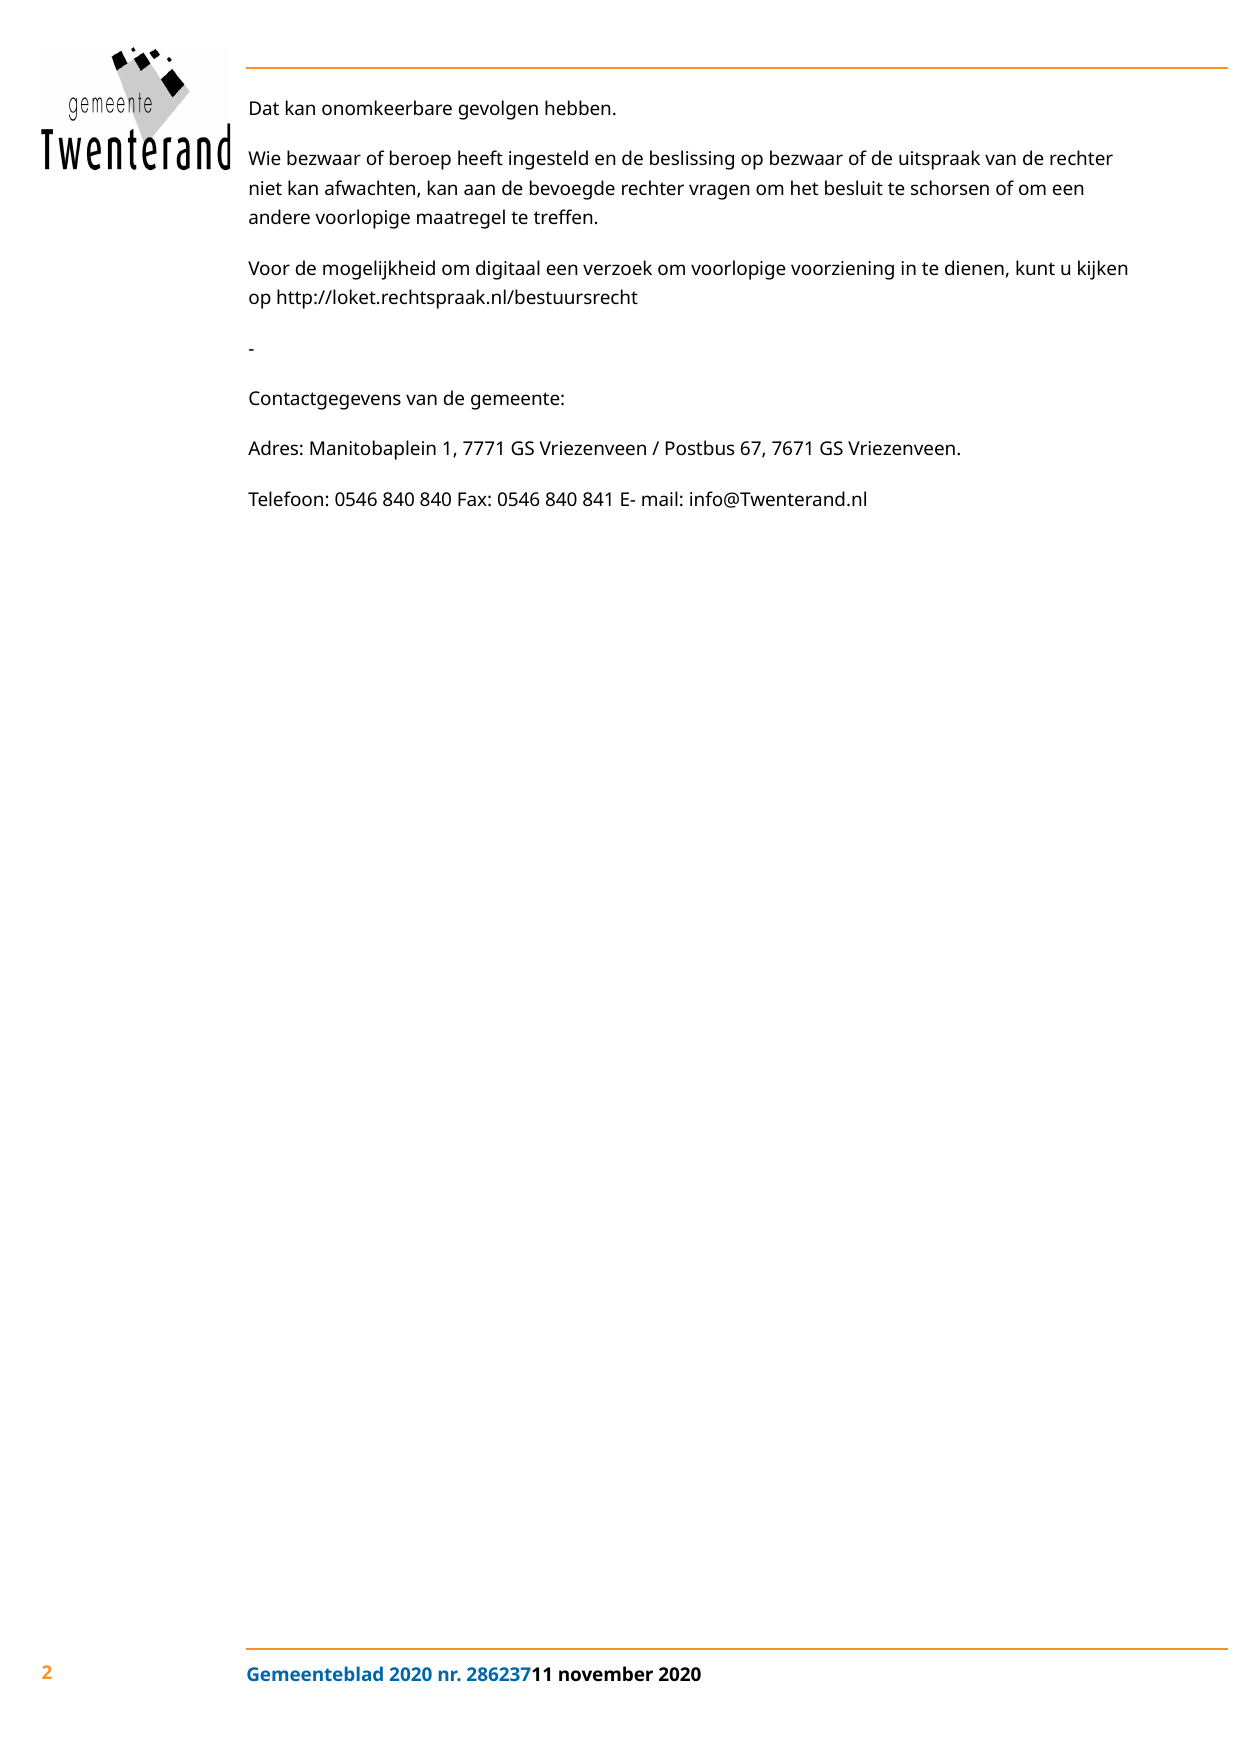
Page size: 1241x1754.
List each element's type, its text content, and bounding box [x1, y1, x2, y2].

text Dat kan onomkeerbare gevolgen hebben. [248, 95, 1152, 121]
text Adres: Manitobaplein 1, 7771 GS Vriezenveen / Postbus 67, 7671 GS Vriezenveen. [248, 436, 1152, 461]
text Telefoon: 0546 840 840 Fax: 0546 840 841 E- mail: info@Twenterand.nl [248, 486, 1152, 512]
picture [41, 47, 231, 172]
text - [248, 335, 1152, 361]
text Voor de mogelijkheid om digitaal een verzoek om voorlopige voorziening in te dienen, kunt u kijken op http://loket.rechtspraak.nl/bestuursrecht [248, 255, 1152, 310]
text Contactgegevens van de gemeente: [248, 385, 1152, 411]
text Wie bezwaar of beroep heeft ingesteld en de beslissing op bezwaar of de uitspraak van de rechter niet kan afwachten, kan aan de bevoegde rechter vragen om het besluit te schorsen of om een andere voorlopige maatregel te treffen. [248, 145, 1152, 230]
